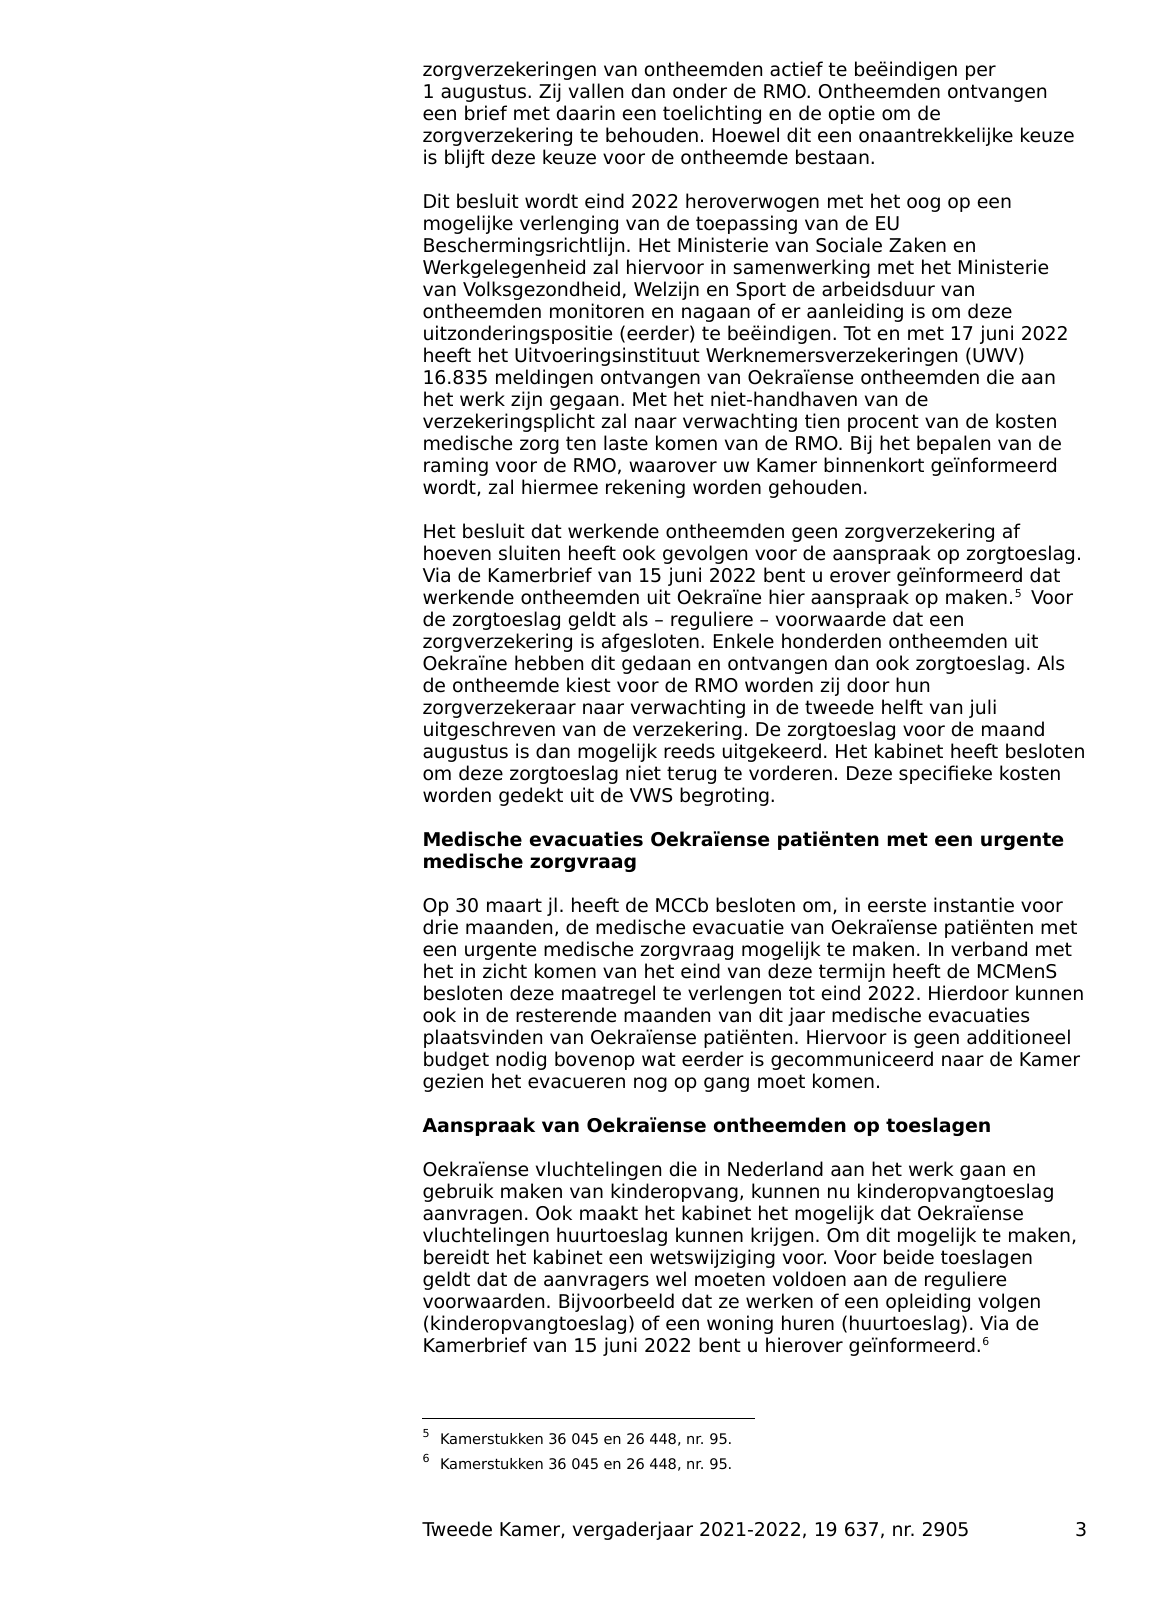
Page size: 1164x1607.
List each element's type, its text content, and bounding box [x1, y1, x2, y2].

text Kamerstukken 36 045 en 26 448, nr. 95. [422, 1452, 1087, 1474]
text zorgverzekeringen van ontheemden actief te beëindigen per 1 augustus. Zij vallen dan onder de RMO. Ontheemden ontvangen een brief met daarin een toelichting en de optie om de zorgverzekering te behouden. Hoewel dit een onaantrekkelijke keuze is blijft deze keuze voor de ontheemde bestaan. [422, 59, 1087, 169]
text Kamerstukken 36 045 en 26 448, nr. 95. [422, 1427, 1087, 1449]
text Oekraïense vluchtelingen die in Nederland aan het werk gaan en gebruik maken van kinderopvang, kunnen nu kinderopvangtoeslag aanvragen. Ook maakt het kabinet het mogelijk dat Oekraïense vluchtelingen huurtoeslag kunnen krijgen. Om dit mogelijk te maken, bereidt het kabinet een wetswijziging voor. Voor beide toeslagen geldt dat de aanvragers wel moeten voldoen aan de reguliere voorwaarden. Bijvoorbeeld dat ze werken of een opleiding volgen (kinderopvangtoeslag) of een woning huren (huurtoeslag). Via de Kamerbrief van 15 juni 2022 bent u hierover geïnformeerd. [422, 1159, 1087, 1357]
text Dit besluit wordt eind 2022 heroverwogen met het oog op een mogelijke verlenging van de toepassing van de EU Beschermingsrichtlijn. Het Ministerie van Sociale Zaken en Werkgelegenheid zal hiervoor in samenwerking met het Ministerie van Volksgezondheid, Welzijn en Sport de arbeidsduur van ontheemden monitoren en nagaan of er aanleiding is om deze uitzonderingspositie (eerder) te beëindigen. Tot en met 17 juni 2022 heeft het Uitvoeringsinstituut Werknemersverzekeringen (UWV) 16.835 meldingen ontvangen van Oekraïense ontheemden die aan het werk zijn gegaan. Met het niet-handhaven van de verzekeringsplicht zal naar verwachting tien procent van de kosten medische zorg ten laste komen van de RMO. Bij het bepalen van de raming voor de RMO, waarover uw Kamer binnenkort geïnformeerd wordt, zal hiermee rekening worden gehouden. [422, 191, 1087, 499]
text Op 30 maart jl. heeft de MCCb besloten om, in eerste instantie voor drie maanden, de medische evacuatie van Oekraïense patiënten met een urgente medische zorgvraag mogelijk te maken. In verband met het in zicht komen van het eind van deze termijn heeft de MCMenS besloten deze maatregel te verlengen tot eind 2022. Hierdoor kunnen ook in de resterende maanden van dit jaar medische evacuaties plaatsvinden van Oekraïense patiënten. Hiervoor is geen additioneel budget nodig bovenop wat eerder is gecommuniceerd naar de Kamer gezien het evacueren nog op gang moet komen. [422, 895, 1087, 1093]
text Het besluit dat werkende ontheemden geen zorgverzekering af hoeven sluiten heeft ook gevolgen voor de aanspraak op zorgtoeslag. Via de Kamerbrief van 15 juni 2022 bent u erover geïnformeerd dat werkende ontheemden uit Oekraïne hier aanspraak op maken. Voor de zorgtoeslag geldt als – reguliere – voorwaarde dat een zorgverzekering is afgesloten. Enkele honderden ontheemden uit Oekraïne hebben dit gedaan en ontvangen dan ook zorgtoeslag. Als de ontheemde kiest voor de RMO worden zij door hun zorgverzekeraar naar verwachting in de tweede helft van juli uitgeschreven van de verzekering. De zorgtoeslag voor de maand augustus is dan mogelijk reeds uitgekeerd. Het kabinet heeft besloten om deze zorgtoeslag niet terug te vorderen. Deze specifieke kosten worden gedekt uit de VWS begroting. [422, 521, 1087, 807]
subtitle Medische evacuaties Oekraïense patiënten met een urgente medische zorgvraag [422, 829, 1087, 873]
subtitle Aanspraak van Oekraïense ontheemden op toeslagen [422, 1115, 1087, 1137]
